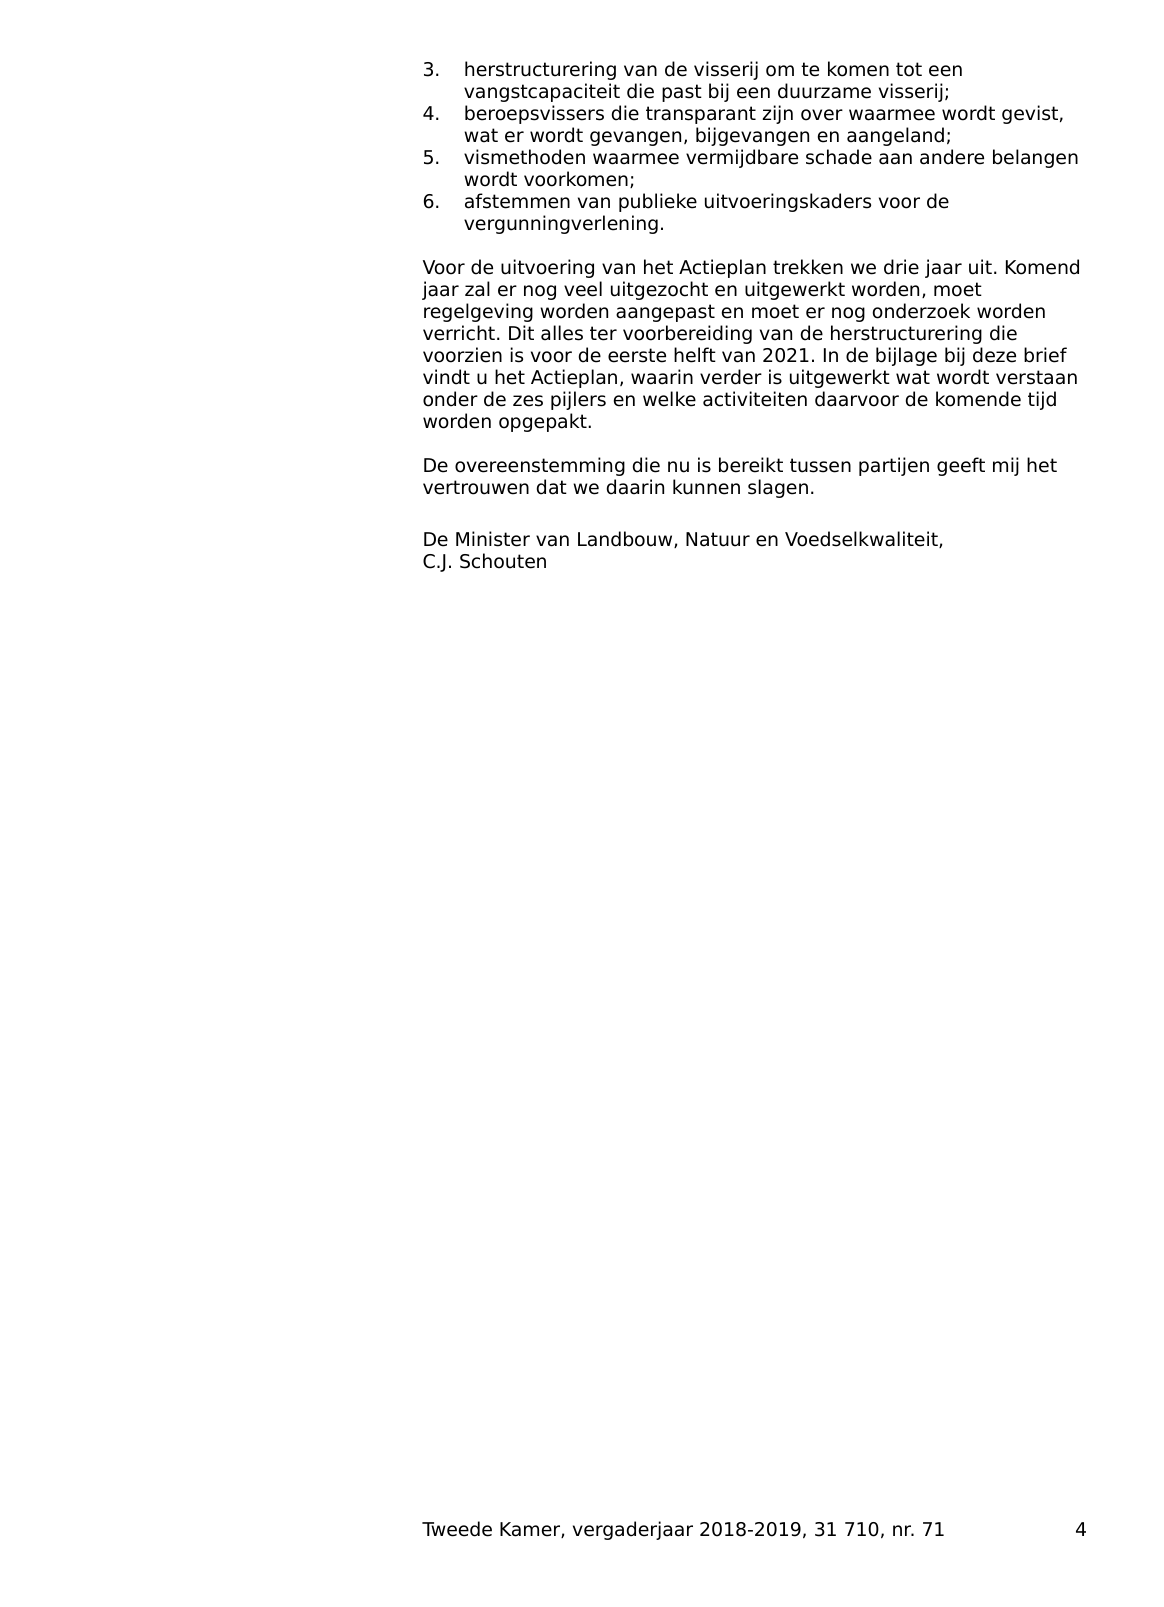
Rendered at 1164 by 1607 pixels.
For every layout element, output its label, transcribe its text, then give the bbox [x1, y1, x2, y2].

text De Minister van Landbouw, Natuur en Voedselkwaliteit, C.J. Schouten [422, 529, 1087, 573]
text De overeenstemming die nu is bereikt tussen partijen geeft mij het vertrouwen dat we daarin kunnen slagen. [422, 455, 1087, 499]
text 3. herstructurering van de visserij om te komen tot een vangstcapaciteit die past bij een duurzame visserij; [422, 59, 1087, 103]
text 6. afstemmen van publieke uitvoeringskaders voor de vergunningverlening. [422, 191, 1087, 235]
text Voor de uitvoering van het Actieplan trekken we drie jaar uit. Komend jaar zal er nog veel uitgezocht en uitgewerkt worden, moet regelgeving worden aangepast en moet er nog onderzoek worden verricht. Dit alles ter voorbereiding van de herstructurering die voorzien is voor de eerste helft van 2021. In de bijlage bij deze brief vindt u het Actieplan, waarin verder is uitgewerkt wat wordt verstaan onder de zes pijlers en welke activiteiten daarvoor de komende tijd worden opgepakt. [422, 257, 1087, 433]
text 4. beroepsvissers die transparant zijn over waarmee wordt gevist, wat er wordt gevangen, bijgevangen en aangeland; [422, 103, 1087, 147]
text 5. vismethoden waarmee vermijdbare schade aan andere belangen wordt voorkomen; [422, 147, 1087, 191]
